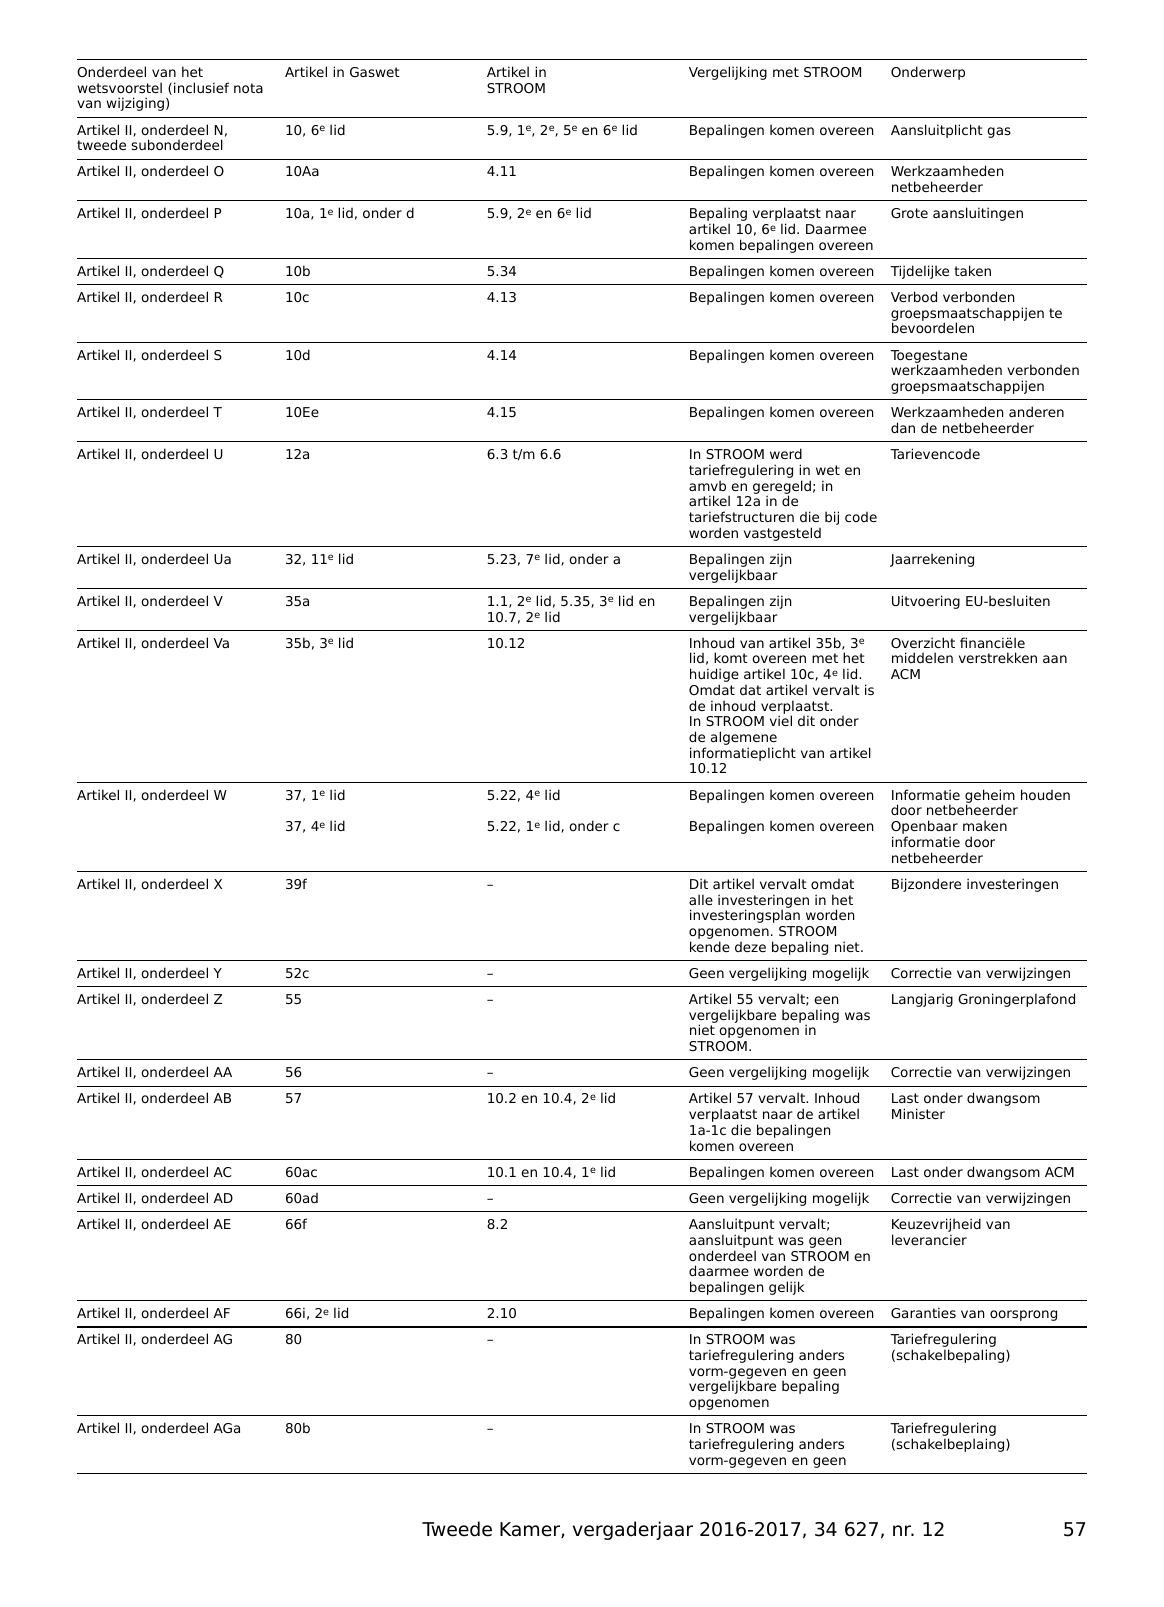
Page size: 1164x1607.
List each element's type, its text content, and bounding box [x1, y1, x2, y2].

table_cell 10Ee [279, 400, 481, 441]
table_cell Tijdelijke taken [885, 259, 1087, 284]
table_cell 66f [279, 1212, 481, 1300]
table_cell Bepalingen komen overeen [683, 285, 885, 342]
table_cell 57 [279, 1087, 481, 1159]
table_cell In STROOM werd tariefregulering in wet en amvb en geregeld; in artikel 12a in de tariefstructuren die bij code worden vastgesteld [683, 442, 885, 546]
table_cell Tariefregulering (schakelbepaling) [885, 1328, 1087, 1415]
table_cell Artikel II, onderdeel Z [77, 987, 279, 1059]
table_cell Artikel II, onderdeel AGa [77, 1416, 279, 1473]
table_cell 10c [279, 285, 481, 342]
table_cell Garanties van oorsprong [885, 1301, 1087, 1326]
table_cell 39f [279, 872, 481, 960]
table_cell Openbaar maken informatie door netbeheerder [885, 819, 1087, 871]
table_cell Artikel II, onderdeel S [77, 343, 279, 399]
table_header Onderdeel van het wetsvoorstel (inclusief nota van wijziging) [77, 60, 279, 117]
table_cell Dit artikel vervalt omdat alle investeringen in het investeringsplan worden opgenomen. STROOM kende deze bepaling niet. [683, 872, 885, 960]
table_cell 4.14 [481, 343, 683, 399]
table_cell – [481, 1416, 683, 1473]
table_cell In STROOM was tariefregulering anders vorm-gegeven en geen vergelijkbare bepaling opgenomen [683, 1328, 885, 1415]
table_cell 6.3 t/m 6.6 [481, 442, 683, 546]
table_cell Inhoud van artikel 35b, 3e lid, komt overeen met het huidige artikel 10c, 4e lid. Omdat dat artikel vervalt is de inhoud verplaatst. In STROOM viel dit onder de algemene informatieplicht van artikel 10.12 [683, 631, 885, 782]
table_cell Bepalingen komen overeen [683, 259, 885, 284]
table_cell 10a, 1e lid, onder d [279, 201, 481, 258]
table_cell – [481, 961, 683, 986]
table_cell Geen vergelijking mogelijk [683, 961, 885, 986]
table_cell 80 [279, 1328, 481, 1415]
table_cell 5.22, 4e lid [481, 783, 683, 819]
table_cell Aansluitplicht gas [885, 118, 1087, 158]
table_cell 60ac [279, 1160, 481, 1185]
table_cell 10.12 [481, 631, 683, 782]
table_cell Artikel II, onderdeel P [77, 201, 279, 258]
table_cell Artikel II, onderdeel AA [77, 1060, 279, 1086]
table_cell 37, 1e lid [279, 783, 481, 819]
table_cell Artikel II, onderdeel Y [77, 961, 279, 986]
table_cell Overzicht financiële middelen verstrekken aan ACM [885, 631, 1087, 782]
table_cell 4.11 [481, 160, 683, 200]
table_cell 5.9, 2e en 6e lid [481, 201, 683, 258]
table_cell 10d [279, 343, 481, 399]
table_cell Aansluitpunt vervalt; aansluitpunt was geen onderdeel van STROOM en daarmee worden de bepalingen gelijk [683, 1212, 885, 1300]
table_cell – [481, 872, 683, 960]
table_cell Bepalingen komen overeen [683, 783, 885, 819]
table_cell Artikel II, onderdeel AB [77, 1087, 279, 1159]
table_cell 60ad [279, 1186, 481, 1211]
table_cell Grote aansluitingen [885, 201, 1087, 258]
table_cell 5.34 [481, 259, 683, 284]
table_cell Artikel II, onderdeel O [77, 160, 279, 200]
table_cell Bepalingen komen overeen [683, 1160, 885, 1185]
table_cell 56 [279, 1060, 481, 1086]
table_cell Bepalingen zijn vergelijkbaar [683, 547, 885, 588]
table_cell Artikel II, onderdeel AG [77, 1328, 279, 1415]
table_cell 4.15 [481, 400, 683, 441]
table_cell Bepalingen komen overeen [683, 160, 885, 200]
table_cell Artikel II, onderdeel Ua [77, 547, 279, 588]
table_cell Correctie van verwijzingen [885, 1060, 1087, 1086]
table_header Artikel in Gaswet [279, 60, 481, 117]
table_cell 55 [279, 987, 481, 1059]
table_cell 35b, 3e lid [279, 631, 481, 782]
table_cell Bepalingen komen overeen [683, 819, 885, 871]
table_cell Bijzondere investeringen [885, 872, 1087, 960]
table_cell Geen vergelijking mogelijk [683, 1186, 885, 1211]
table_cell Informatie geheim houden door netbeheerder [885, 783, 1087, 819]
table_cell Bepalingen komen overeen [683, 343, 885, 399]
table_cell 5.9, 1e, 2e, 5e en 6e lid [481, 118, 683, 158]
table_cell Tarievencode [885, 442, 1087, 546]
table_cell 10.2 en 10.4, 2e lid [481, 1087, 683, 1159]
table_cell Tariefregulering (schakelbeplaing) [885, 1416, 1087, 1473]
table_header Vergelijking met STROOM [683, 60, 885, 117]
table_cell 10.1 en 10.4, 1e lid [481, 1160, 683, 1185]
table_cell Toegestane werkzaamheden verbonden groepsmaatschappijen [885, 343, 1087, 399]
table_cell 52c [279, 961, 481, 986]
table_cell Artikel II, onderdeel X [77, 872, 279, 960]
table_cell Bepaling verplaatst naar artikel 10, 6e lid. Daarmee komen bepalingen overeen [683, 201, 885, 258]
table_cell 10b [279, 259, 481, 284]
table_cell 37, 4e lid [279, 819, 481, 871]
table_cell Last onder dwangsom Minister [885, 1087, 1087, 1159]
table_cell Langjarig Groningerplafond [885, 987, 1087, 1059]
table_cell Artikel II, onderdeel U [77, 442, 279, 546]
table_cell Uitvoering EU-besluiten [885, 589, 1087, 630]
table_cell Werkzaamheden netbeheerder [885, 160, 1087, 200]
table_cell Bepalingen komen overeen [683, 1301, 885, 1326]
table_header Artikel in STROOM [481, 60, 683, 117]
table_cell Artikel II, onderdeel Q [77, 259, 279, 284]
table_cell Bepalingen komen overeen [683, 118, 885, 158]
table_cell Bepalingen zijn vergelijkbaar [683, 589, 885, 630]
table_cell Correctie van verwijzingen [885, 1186, 1087, 1211]
table_cell [77, 819, 279, 871]
table_cell 35a [279, 589, 481, 630]
table_cell Artikel II, onderdeel V [77, 589, 279, 630]
table_cell 5.23, 7e lid, onder a [481, 547, 683, 588]
table_cell 8.2 [481, 1212, 683, 1300]
table_cell Correctie van verwijzingen [885, 961, 1087, 986]
table_cell 66i, 2e lid [279, 1301, 481, 1326]
table_cell Artikel II, onderdeel T [77, 400, 279, 441]
table_cell Artikel II, onderdeel AC [77, 1160, 279, 1185]
table_cell Bepalingen komen overeen [683, 400, 885, 441]
table_cell 10, 6e lid [279, 118, 481, 158]
table_cell Artikel II, onderdeel AF [77, 1301, 279, 1326]
table_cell Geen vergelijking mogelijk [683, 1060, 885, 1086]
table_cell Werkzaamheden anderen dan de netbeheerder [885, 400, 1087, 441]
table_cell 1.1, 2e lid, 5.35, 3e lid en 10.7, 2e lid [481, 589, 683, 630]
table_cell – [481, 1186, 683, 1211]
table_cell Artikel 55 vervalt; een vergelijkbare bepaling was niet opgenomen in STROOM. [683, 987, 885, 1059]
table_header Onderwerp [885, 60, 1087, 117]
table_cell In STROOM was tariefregulering anders vorm-gegeven en geen [683, 1416, 885, 1473]
table_cell Last onder dwangsom ACM [885, 1160, 1087, 1185]
table_cell – [481, 1060, 683, 1086]
table_cell Verbod verbonden groepsmaatschappijen te bevoordelen [885, 285, 1087, 342]
table_cell Artikel II, onderdeel R [77, 285, 279, 342]
table_cell Artikel 57 vervalt. Inhoud verplaatst naar de artikel 1a-1c die bepalingen komen overeen [683, 1087, 885, 1159]
table_cell 2.10 [481, 1301, 683, 1326]
table_cell – [481, 1328, 683, 1415]
table_cell – [481, 987, 683, 1059]
table_cell Artikel II, onderdeel W [77, 783, 279, 819]
table_cell 32, 11e lid [279, 547, 481, 588]
table_cell 80b [279, 1416, 481, 1473]
table_cell Artikel II, onderdeel N, tweede subonderdeel [77, 118, 279, 158]
table_cell Keuzevrijheid van leverancier [885, 1212, 1087, 1300]
table_cell Artikel II, onderdeel AE [77, 1212, 279, 1300]
table_cell Jaarrekening [885, 547, 1087, 588]
table_cell 5.22, 1e lid, onder c [481, 819, 683, 871]
table_cell 12a [279, 442, 481, 546]
table_cell Artikel II, onderdeel AD [77, 1186, 279, 1211]
table_cell 10Aa [279, 160, 481, 200]
table_cell 4.13 [481, 285, 683, 342]
table_cell Artikel II, onderdeel Va [77, 631, 279, 782]
